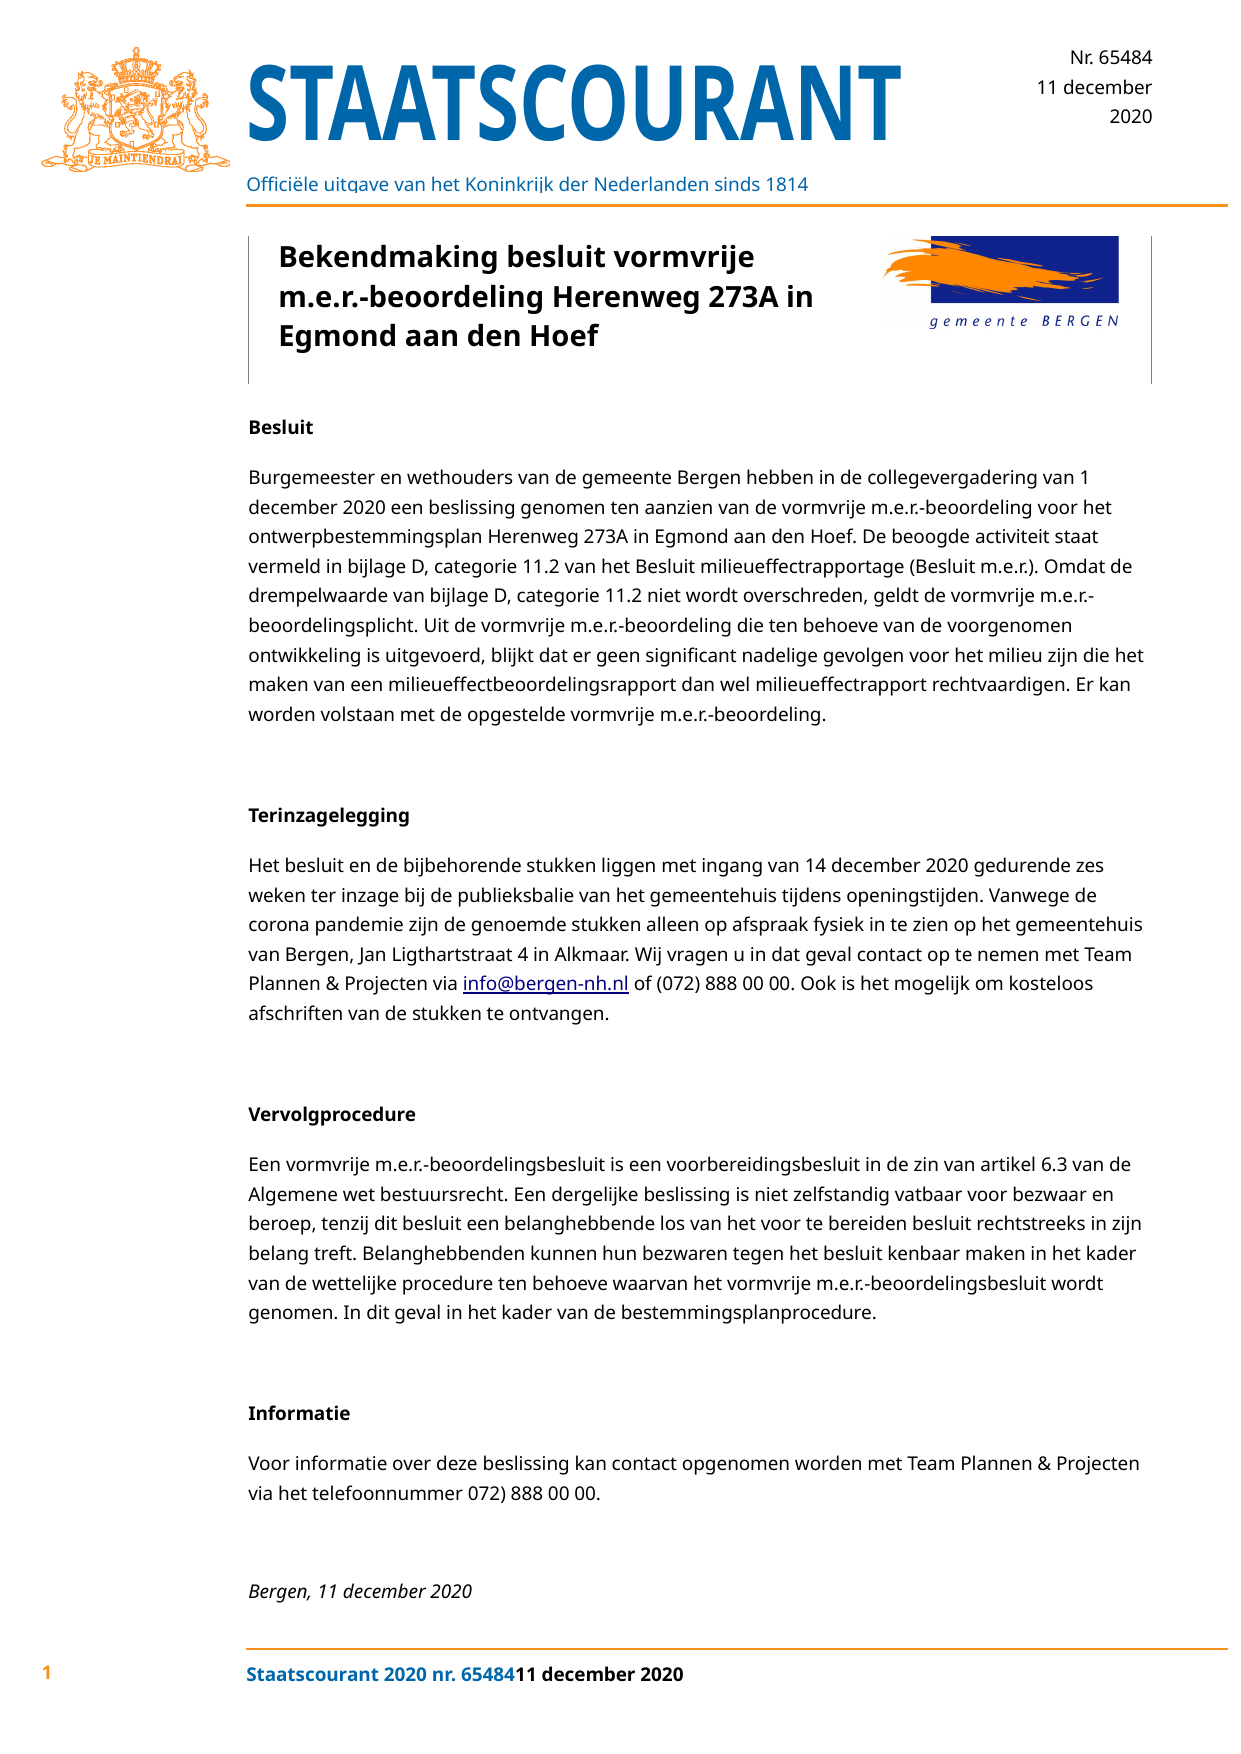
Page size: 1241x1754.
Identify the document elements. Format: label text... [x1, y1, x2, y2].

text Bergen, 11 december 2020 [248, 1578, 1152, 1604]
table_header Bekendmaking besluit vormvrije m.e.r.-beoordeling Herenweg 273A in Egmond aan den Hoef [249, 236, 850, 384]
text Burgemeester en wethouders van de gemeente Bergen hebben in de collegevergadering van 1 december 2020 een beslissing genomen ten aanzien van de vormvrije m.e.r.-beoordeling voor het ontwerpbestemmingsplan Herenweg 273A in Egmond aan den Hoef. De beoogde activiteit staat vermeld in bijlage D, categorie 11.2 van het Besluit milieueffectrapportage (Besluit m.e.r.). Omdat de drempelwaarde van bijlage D, categorie 11.2 niet wordt overschreden, geldt de vormvrije m.e.r.-beoordelingsplicht. Uit de vormvrije m.e.r.-beoordeling die ten behoeve van de voorgenomen ontwikkeling is uitgevoerd, blijkt dat er geen significant nadelige gevolgen voor het milieu zijn die het maken van een milieueffectbeoordelingsrapport dan wel milieueffectrapport rechtvaardigen. Er kan worden volstaan met de opgestelde vormvrije m.e.r.-beoordeling. [248, 464, 1152, 727]
text Vervolgprocedure [248, 1101, 1152, 1127]
text Voor informatie over deze beslissing kan contact opgenomen worden met Team Plannen & Projecten via het telefoonnummer 072) 888 00 00. [248, 1451, 1152, 1506]
table_header [850, 236, 1151, 384]
text Informatie [248, 1400, 1152, 1426]
text Een vormvrije m.e.r.-beoordelingsbesluit is een voorbereidingsbesluit in de zin van artikel 6.3 van de Algemene wet bestuursrecht. Een dergelijke beslissing is niet zelfstandig vatbaar voor bezwaar en beroep, tenzij dit besluit een belanghebbende los van het voor te bereiden besluit rechtstreeks in zijn belang treft. Belanghebbenden kunnen hun bezwaren tegen het besluit kenbaar maken in het kader van de wettelijke procedure ten behoeve waarvan het vormvrije m.e.r.-beoordelingsbesluit wordt genomen. In dit geval in het kader van de bestemmingsplanprocedure. [248, 1151, 1152, 1325]
picture [41, 47, 231, 172]
text Het besluit en de bijbehorende stukken liggen met ingang van 14 december 2020 gedurende zes weken ter inzage bij de publieksbalie van het gemeentehuis tijdens openingstijden. Vanwege de corona pandemie zijn de genoemde stukken alleen op afspraak fysiek in te zien op het gemeentehuis van Bergen, Jan Ligthartstraat 4 in Alkmaar. Wij vragen u in dat geval contact op te nemen met Team Plannen & Projecten via info@bergen-nh.nl of (072) 888 00 00. Ook is het mogelijk om kosteloos afschriften van de stukken te ontvangen. [248, 852, 1152, 1026]
text Terinzagelegging [248, 802, 1152, 828]
picture [882, 236, 1119, 329]
text Besluit [248, 414, 1152, 440]
